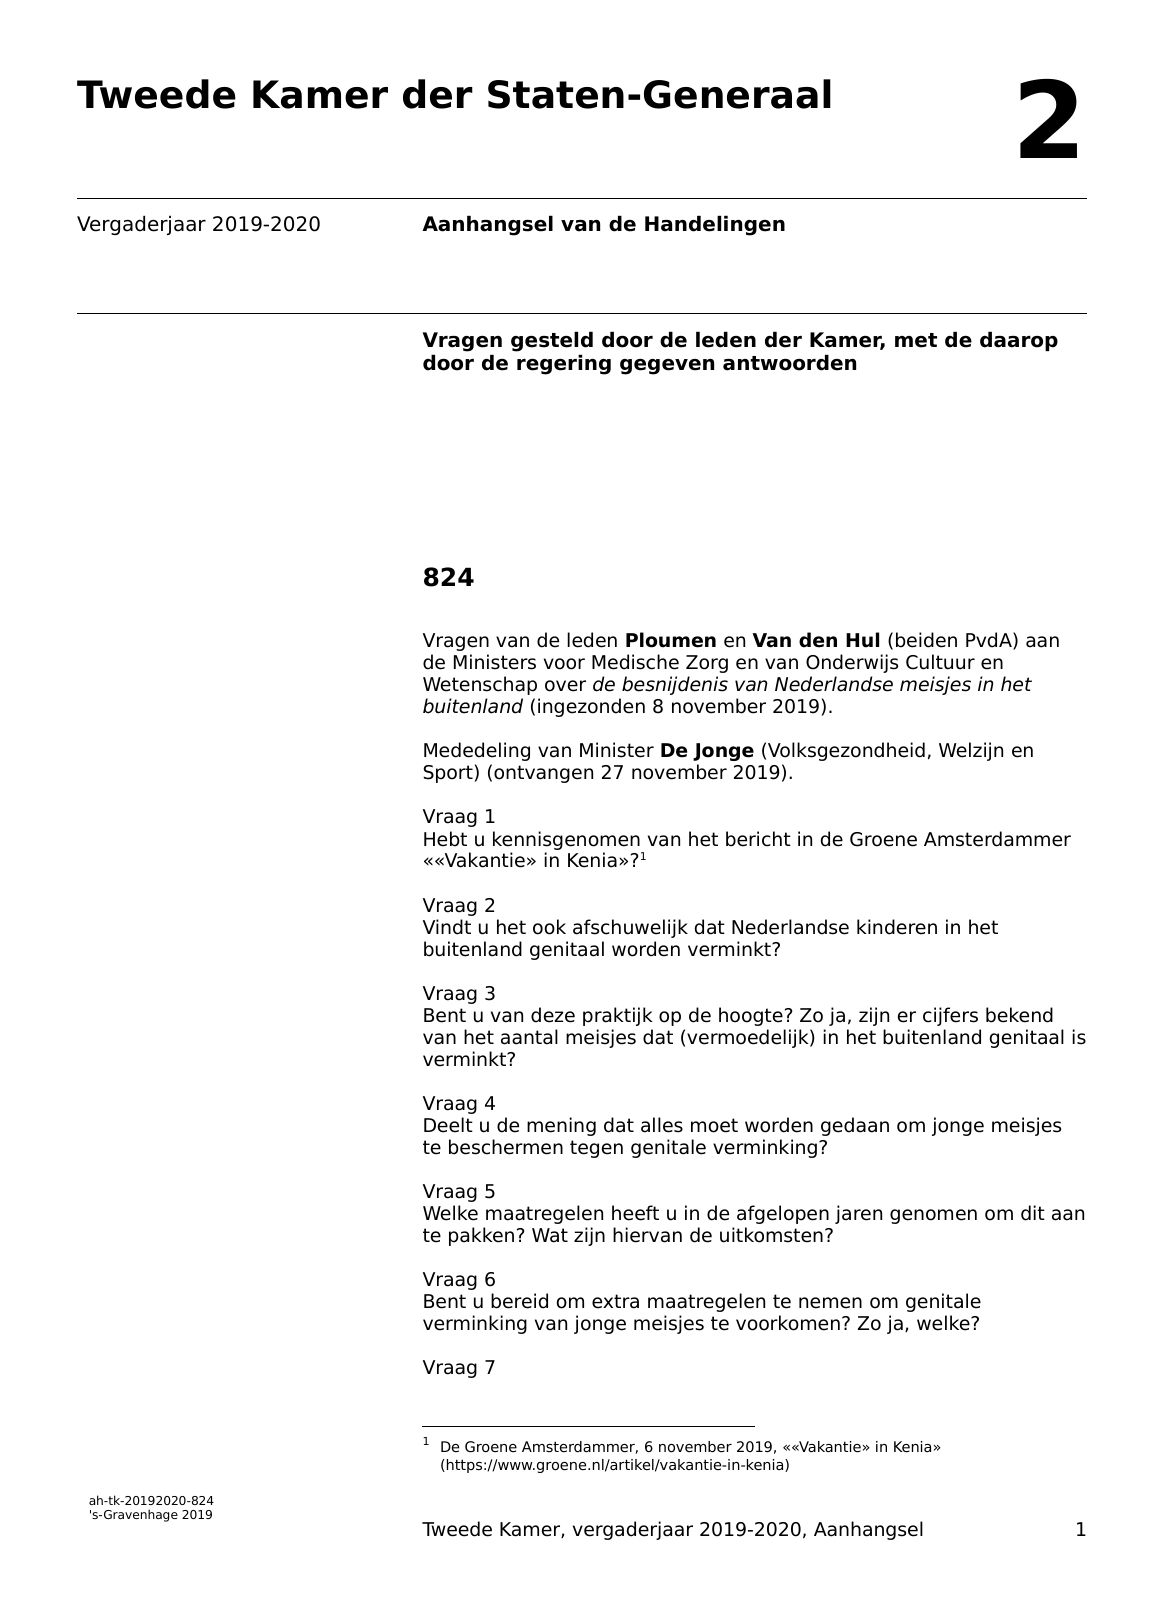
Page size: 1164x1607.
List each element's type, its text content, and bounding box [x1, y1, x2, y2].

text 's-Gravenhage 2019 [88, 1508, 323, 1522]
text Vraag 4 [422, 1093, 1087, 1115]
text De Groene Amsterdammer, 6 november 2019, ««Vakantie» in Kenia» (https://www.groene.nl/artikel/vakantie-in-kenia) [422, 1435, 1087, 1474]
table_cell Vragen gesteld door de leden der Kamer, met de daarop door de regering gegeven antwoorden [422, 314, 1087, 375]
text Bent u van deze praktijk op de hoogte? Zo ja, zijn er cijfers bekend van het aantal meisjes dat (vermoedelijk) in het buitenland genitaal is verminkt? [422, 1005, 1087, 1071]
text Hebt u kennisgenomen van het bericht in de Groene Amsterdammer ««Vakantie» in Kenia»? [422, 828, 1087, 872]
text Vragen van de leden Ploumen en Van den Hul (beiden PvdA) aan de Ministers voor Medische Zorg en van Onderwijs Cultuur en Wetenschap over de besnijdenis van Nederlandse meisjes in het buitenland (ingezonden 8 november 2019). [422, 630, 1087, 718]
text Bent u bereid om extra maatregelen te nemen om genitale verminking van jonge meisjes te voorkomen? Zo ja, welke? [422, 1291, 1087, 1335]
text ah-tk-20192020-824 [88, 1494, 323, 1508]
table_header Tweede Kamer der Staten-Generaal [77, 59, 886, 198]
text Vraag 7 [422, 1357, 1087, 1379]
text Mededeling van Minister De Jonge (Volksgezondheid, Welzijn en Sport) (ontvangen 27 november 2019). [422, 740, 1087, 784]
text Welke maatregelen heeft u in de afgelopen jaren genomen om dit aan te pakken? Wat zijn hiervan de uitkomsten? [422, 1203, 1087, 1247]
text 824 [422, 563, 1087, 592]
text Vraag 2 [422, 894, 1087, 917]
text Deelt u de mening dat alles moet worden gedaan om jonge meisjes te beschermen tegen genitale verminking? [422, 1115, 1087, 1159]
text Vraag 3 [422, 983, 1087, 1005]
text Vraag 1 [422, 806, 1087, 828]
table_cell Aanhangsel van de Handelingen [422, 199, 1087, 313]
table_cell Vergaderjaar 2019-2020 [77, 199, 422, 313]
text Vraag 6 [422, 1269, 1087, 1291]
table_header 2 [886, 59, 1087, 198]
text Vindt u het ook afschuwelijk dat Nederlandse kinderen in het buitenland genitaal worden verminkt? [422, 917, 1087, 961]
text Vraag 5 [422, 1181, 1087, 1203]
table_cell [77, 314, 422, 375]
